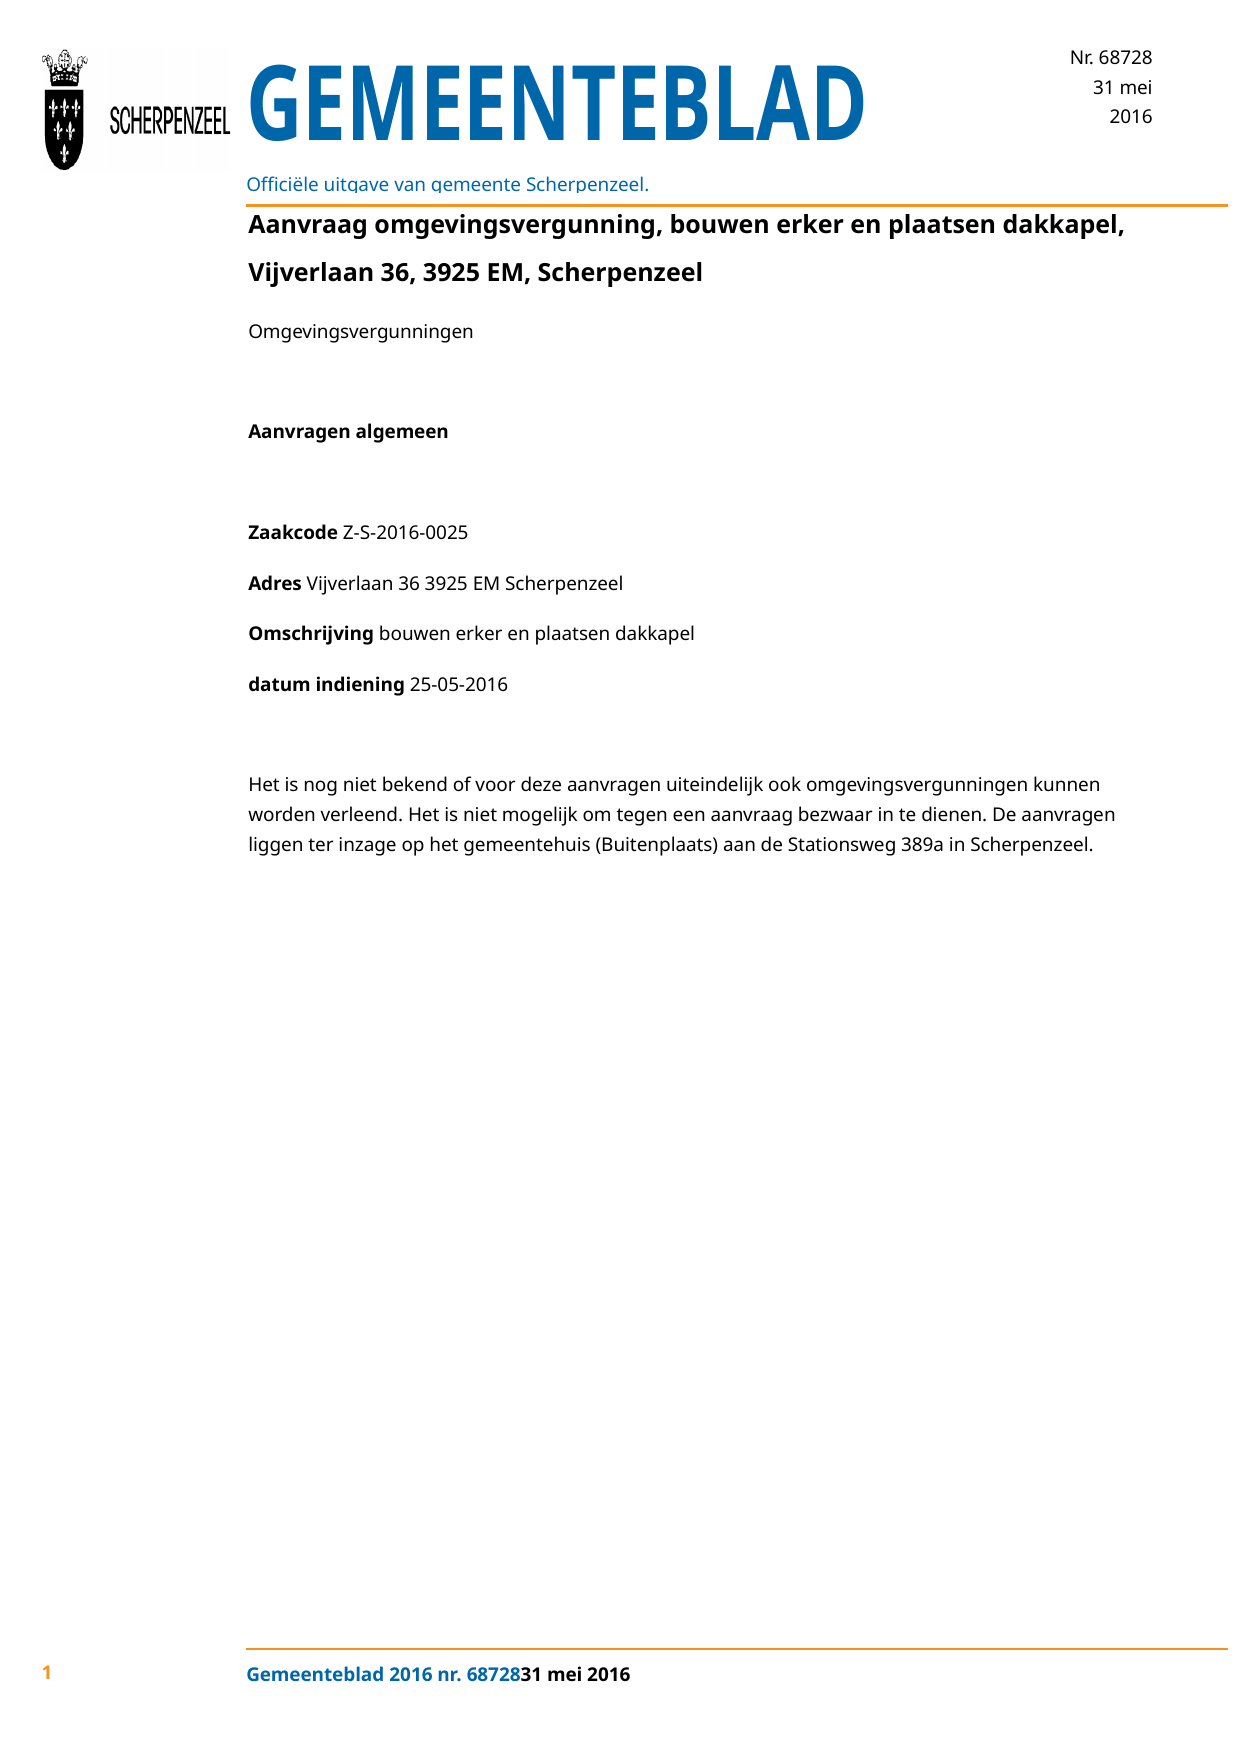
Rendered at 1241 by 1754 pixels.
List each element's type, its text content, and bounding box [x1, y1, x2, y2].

text Het is nog niet bekend of voor deze aanvragen uiteindelijk ook omgevingsvergunningen kunnen worden verleend. Het is niet mogelijk om tegen een aanvraag bezwaar in te dienen. De aanvragen liggen ter inzage op het gemeentehuis (Buitenplaats) aan de Stationsweg 389a in Scherpenzeel. [248, 772, 1152, 857]
text Omschrijving bouwen erker en plaatsen dakkapel [248, 620, 1152, 646]
text datum indiening 25-05-2016 [248, 671, 1152, 697]
text Aanvragen algemeen [248, 419, 1152, 444]
text Aanvraag omgevingsvergunning, bouwen erker en plaatsen dakkapel, Vijverlaan 36, 3925 EM, Scherpenzeel [248, 207, 1152, 288]
picture [41, 47, 231, 172]
text Omgevingsvergunningen [248, 318, 1152, 344]
text Zaakcode Z-S-2016-0025 [248, 519, 1152, 545]
text Adres Vijverlaan 36 3925 EM Scherpenzeel [248, 570, 1152, 596]
